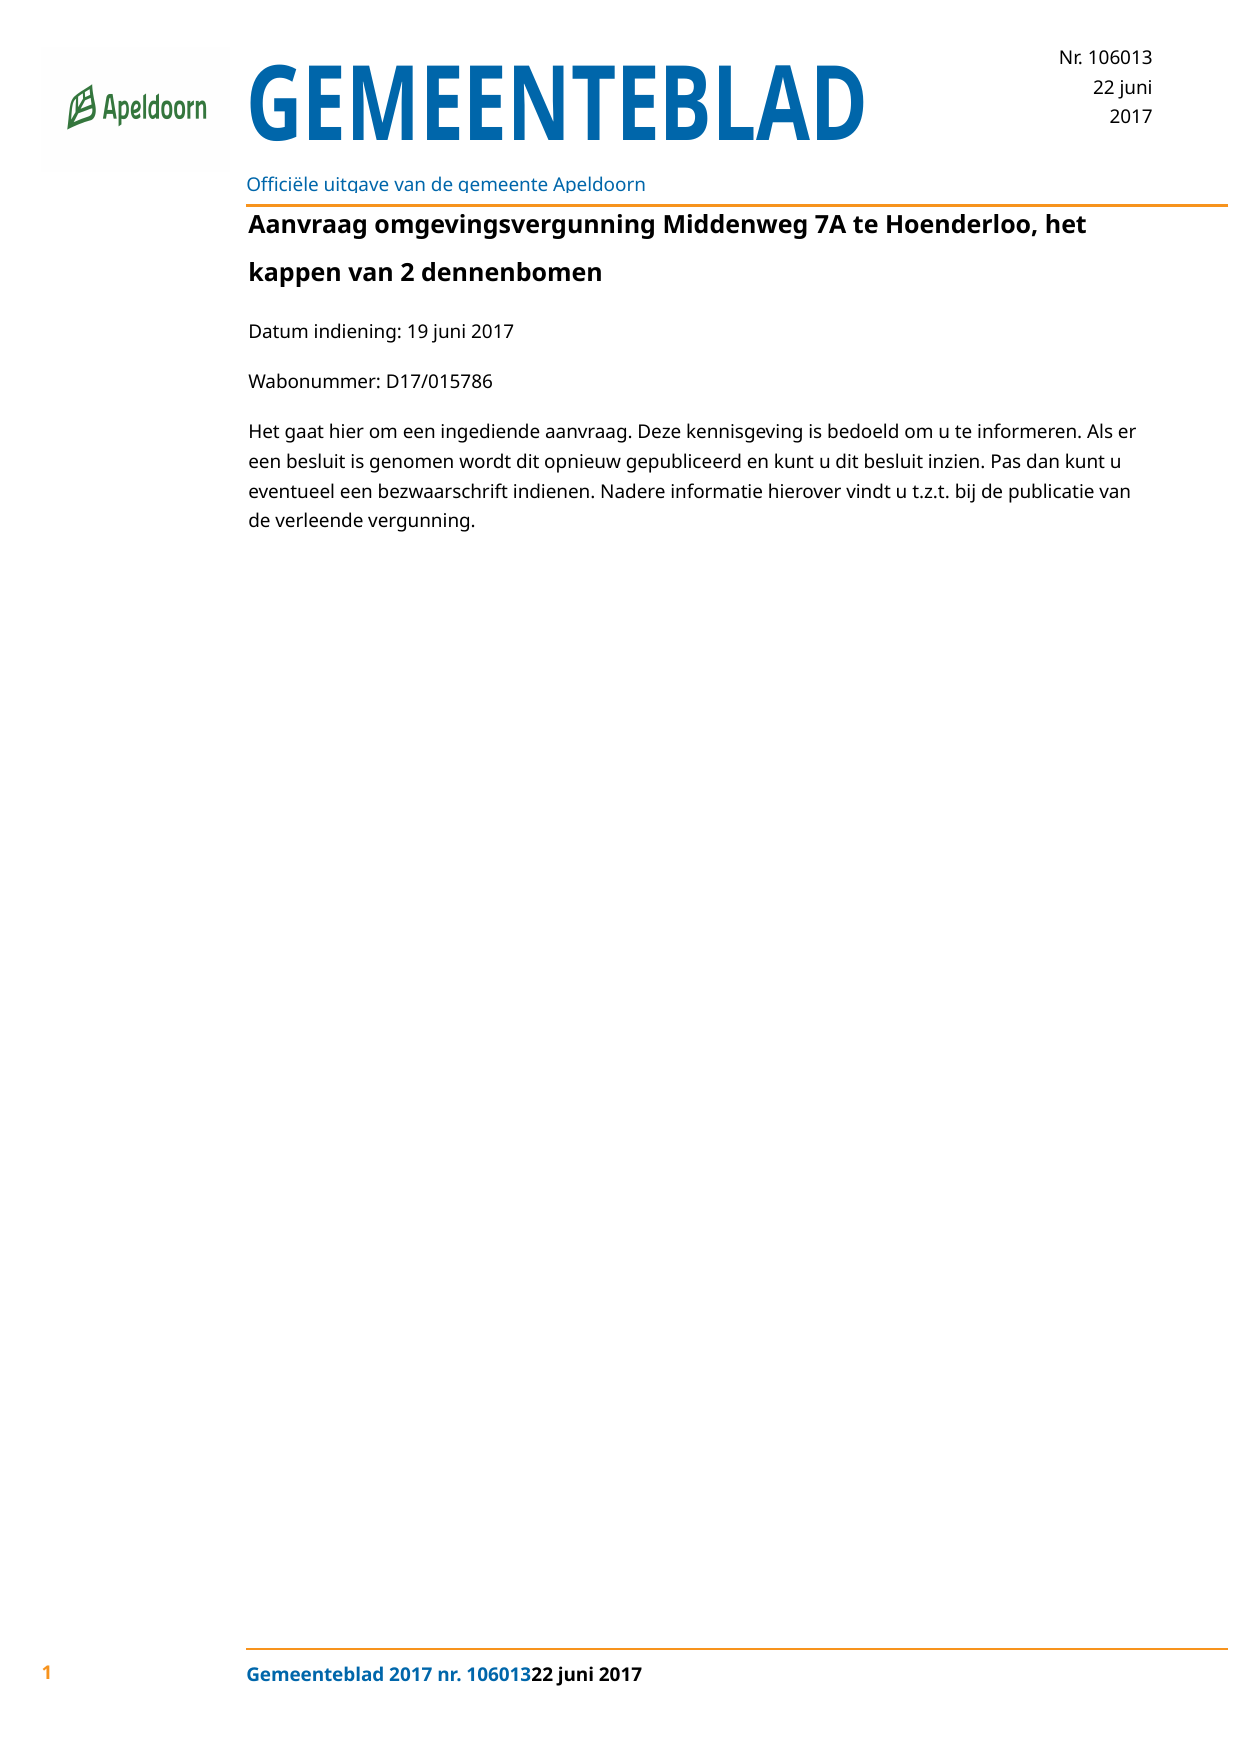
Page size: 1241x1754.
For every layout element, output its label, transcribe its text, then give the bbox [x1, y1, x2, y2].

text Aanvraag omgevingsvergunning Middenweg 7A te Hoenderloo, het kappen van 2 dennenbomen [248, 207, 1152, 288]
text Datum indiening: 19 juni 2017 [248, 318, 1152, 344]
text Wabonummer: D17/015786 [248, 368, 1152, 394]
picture [41, 47, 231, 172]
text Het gaat hier om een ingediende aanvraag. Deze kennisgeving is bedoeld om u te informeren. Als er een besluit is genomen wordt dit opnieuw gepubliceerd en kunt u dit besluit inzien. Pas dan kunt u eventueel een bezwaarschrift indienen. Nadere informatie hierover vindt u t.z.t. bij de publicatie van de verleende vergunning. [248, 419, 1152, 533]
